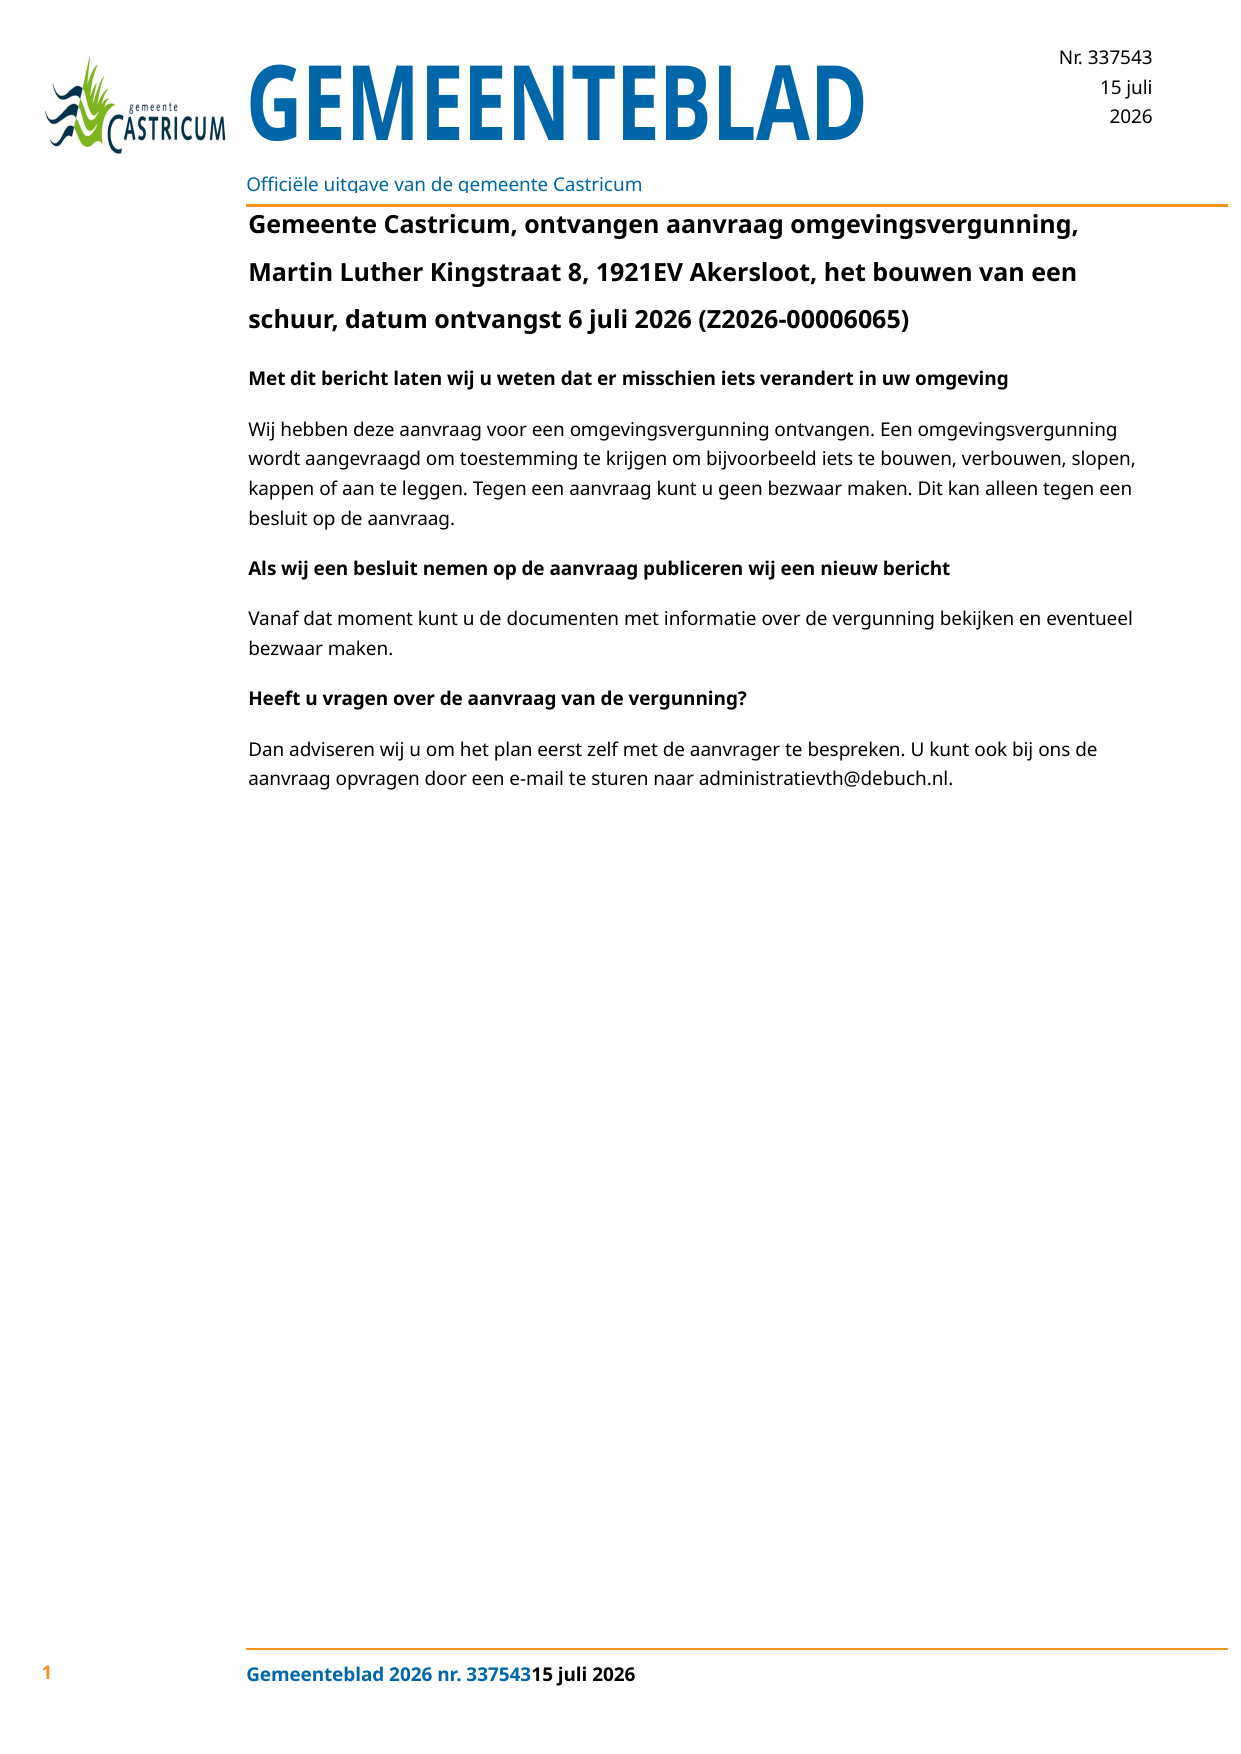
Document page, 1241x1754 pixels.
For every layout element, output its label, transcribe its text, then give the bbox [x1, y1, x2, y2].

text Als wij een besluit nemen op de aanvraag publiceren wij een nieuw bericht [248, 555, 1152, 581]
text Gemeente Castricum, ontvangen aanvraag omgevingsvergunning, Martin Luther Kingstraat 8, 1921EV Akersloot, het bouwen van een schuur, datum ontvangst 6 juli 2026 (Z2026-00006065) [248, 207, 1152, 336]
text Heeft u vragen over de aanvraag van de vergunning? [248, 686, 1152, 711]
text Wij hebben deze aanvraag voor een omgevingsvergunning ontvangen. Een omgevingsvergunning wordt aangevraagd om toestemming te krijgen om bijvoorbeeld iets te bouwen, verbouwen, slopen, kappen of aan te leggen. Tegen een aanvraag kunt u geen bezwaar maken. Dit kan alleen tegen een besluit op de aanvraag. [248, 416, 1152, 530]
text Dan adviseren wij u om het plan eerst zelf met de aanvrager te bespreken. U kunt ook bij ons de aanvraag opvragen door een e-mail te sturen naar administratievth@debuch.nl. [248, 736, 1152, 791]
picture [41, 47, 231, 172]
text Met dit bericht laten wij u weten dat er misschien iets verandert in uw omgeving [248, 366, 1152, 391]
text Vanaf dat moment kunt u de documenten met informatie over de vergunning bekijken en eventueel bezwaar maken. [248, 606, 1152, 661]
